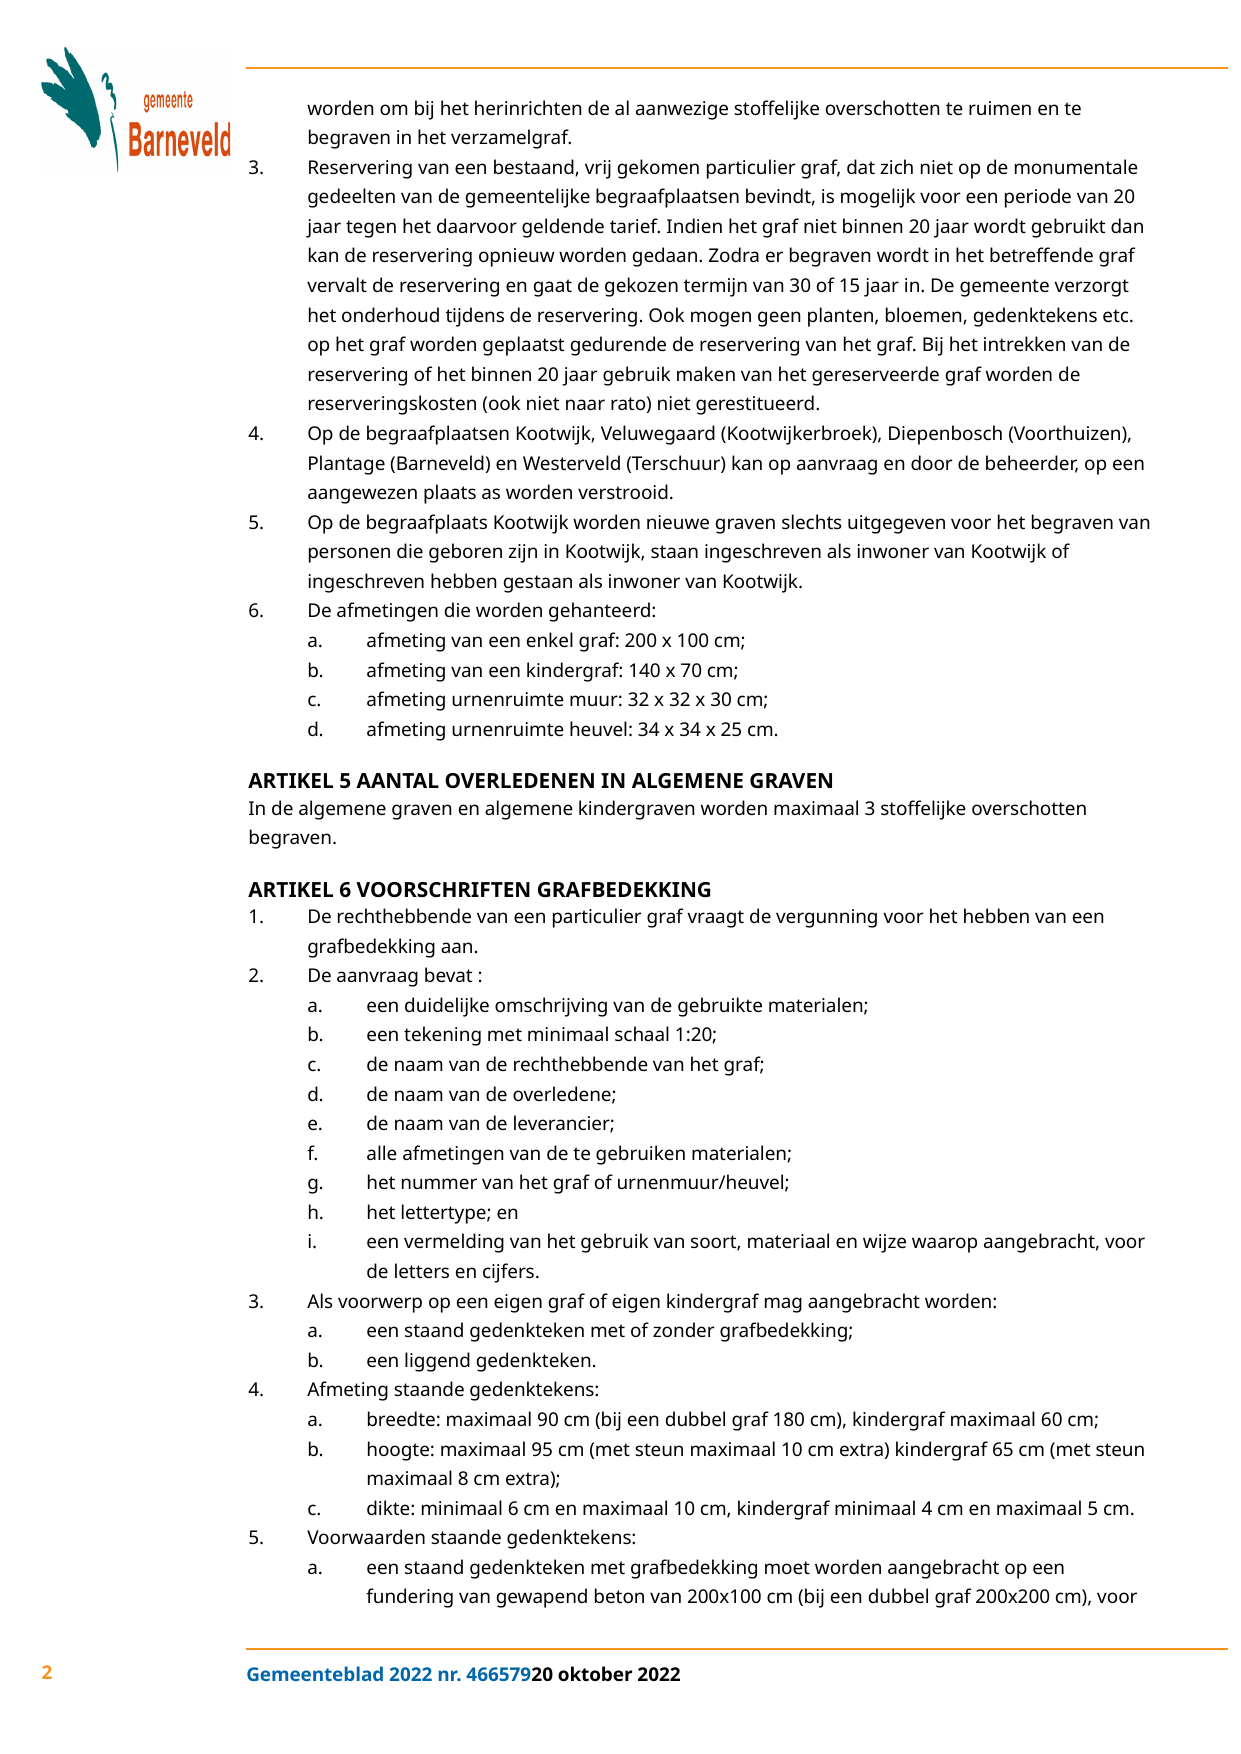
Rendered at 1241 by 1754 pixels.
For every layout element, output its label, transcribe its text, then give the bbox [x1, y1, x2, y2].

list een tekening met minimaal schaal 1:20; [307, 1022, 1152, 1047]
list Afmeting staande gedenktekens: [248, 1377, 1152, 1402]
list Reservering van een bestaand, vrij gekomen particulier graf, dat zich niet op de monumentale gedeelten van de gemeentelijke begraafplaatsen bevindt, is mogelijk voor een periode van 20 jaar tegen het daarvoor geldende tarief. Indien het graf niet binnen 20 jaar wordt gebruikt dan kan de reservering opnieuw worden gedaan. Zodra er begraven wordt in het betreffende graf vervalt de reservering en gaat de gekozen termijn van 30 of 15 jaar in. De gemeente verzorgt het onderhoud tijdens de reservering. Ook mogen geen planten, bloemen, gedenktekens etc. op het graf worden geplaatst gedurende de reservering van het graf. Bij het intrekken van de reservering of het binnen 20 jaar gebruik maken van het gereserveerde graf worden de reserveringskosten (ook niet naar rato) niet gerestitueerd. [248, 154, 1152, 416]
text ARTIKEL 6 VOORSCHRIFTEN GRAFBEDEKKING [248, 875, 1152, 903]
list de naam van de rechthebbende van het graf; [307, 1051, 1152, 1077]
list dikte: minimaal 6 cm en maximaal 10 cm, kindergraf minimaal 4 cm en maximaal 5 cm. [307, 1495, 1152, 1521]
list een duidelijke omschrijving van de gebruikte materialen; [307, 992, 1152, 1018]
picture [41, 47, 231, 172]
list afmeting van een kindergraf: 140 x 70 cm; [307, 657, 1152, 683]
list afmeting urnenruimte heuvel: 34 x 34 x 25 cm. [307, 716, 1152, 742]
list Op de begraafplaats Kootwijk worden nieuwe graven slechts uitgegeven voor het begraven van personen die geboren zijn in Kootwijk, staan ingeschreven als inwoner van Kootwijk of ingeschreven hebben gestaan als inwoner van Kootwijk. [248, 509, 1152, 594]
list afmeting urnenruimte muur: 32 x 32 x 30 cm; [307, 686, 1152, 712]
list een liggend gedenkteken. [307, 1347, 1152, 1373]
text ARTIKEL 5 AANTAL OVERLEDENEN IN ALGEMENE GRAVEN [248, 766, 1152, 795]
list het lettertype; en [307, 1199, 1152, 1225]
list een staand gedenkteken met grafbedekking moet worden aangebracht op een fundering van gewapend beton van 200x100 cm (bij een dubbel graf 200x200 cm), voor [307, 1554, 1152, 1609]
list De afmetingen die worden gehanteerd: [248, 598, 1152, 623]
list hoogte: maximaal 95 cm (met steun maximaal 10 cm extra) kindergraf 65 cm (met steun maximaal 8 cm extra); [307, 1436, 1152, 1491]
list De aanvraag bevat : [248, 962, 1152, 988]
list Als voorwerp op een eigen graf of eigen kindergraf mag aangebracht worden: [248, 1288, 1152, 1314]
list De rechthebbende van een particulier graf vraagt de vergunning voor het hebben van een grafbedekking aan. [248, 903, 1152, 959]
list alle afmetingen van de te gebruiken materialen; [307, 1140, 1152, 1166]
list worden om bij het herinrichten de al aanwezige stoffelijke overschotten te ruimen en te begraven in het verzamelgraf. [248, 95, 1152, 150]
list afmeting van een enkel graf: 200 x 100 cm; [307, 627, 1152, 653]
list breedte: maximaal 90 cm (bij een dubbel graf 180 cm), kindergraf maximaal 60 cm; [307, 1406, 1152, 1432]
list een vermelding van het gebruik van soort, materiaal en wijze waarop aangebracht, voor de letters en cijfers. [307, 1229, 1152, 1284]
list Op de begraafplaatsen Kootwijk, Veluwegaard (Kootwijkerbroek), Diepenbosch (Voorthuizen), Plantage (Barneveld) en Westerveld (Terschuur) kan op aanvraag en door de beheerder, op een aangewezen plaats as worden verstrooid. [248, 420, 1152, 505]
list Voorwaarden staande gedenktekens: [248, 1524, 1152, 1550]
list het nummer van het graf of urnenmuur/heuvel; [307, 1169, 1152, 1195]
list de naam van de overledene; [307, 1081, 1152, 1107]
text In de algemene graven en algemene kindergraven worden maximaal 3 stoffelijke overschotten begraven. [248, 795, 1152, 850]
list de naam van de leverancier; [307, 1110, 1152, 1136]
list een staand gedenkteken met of zonder grafbedekking; [307, 1317, 1152, 1343]
